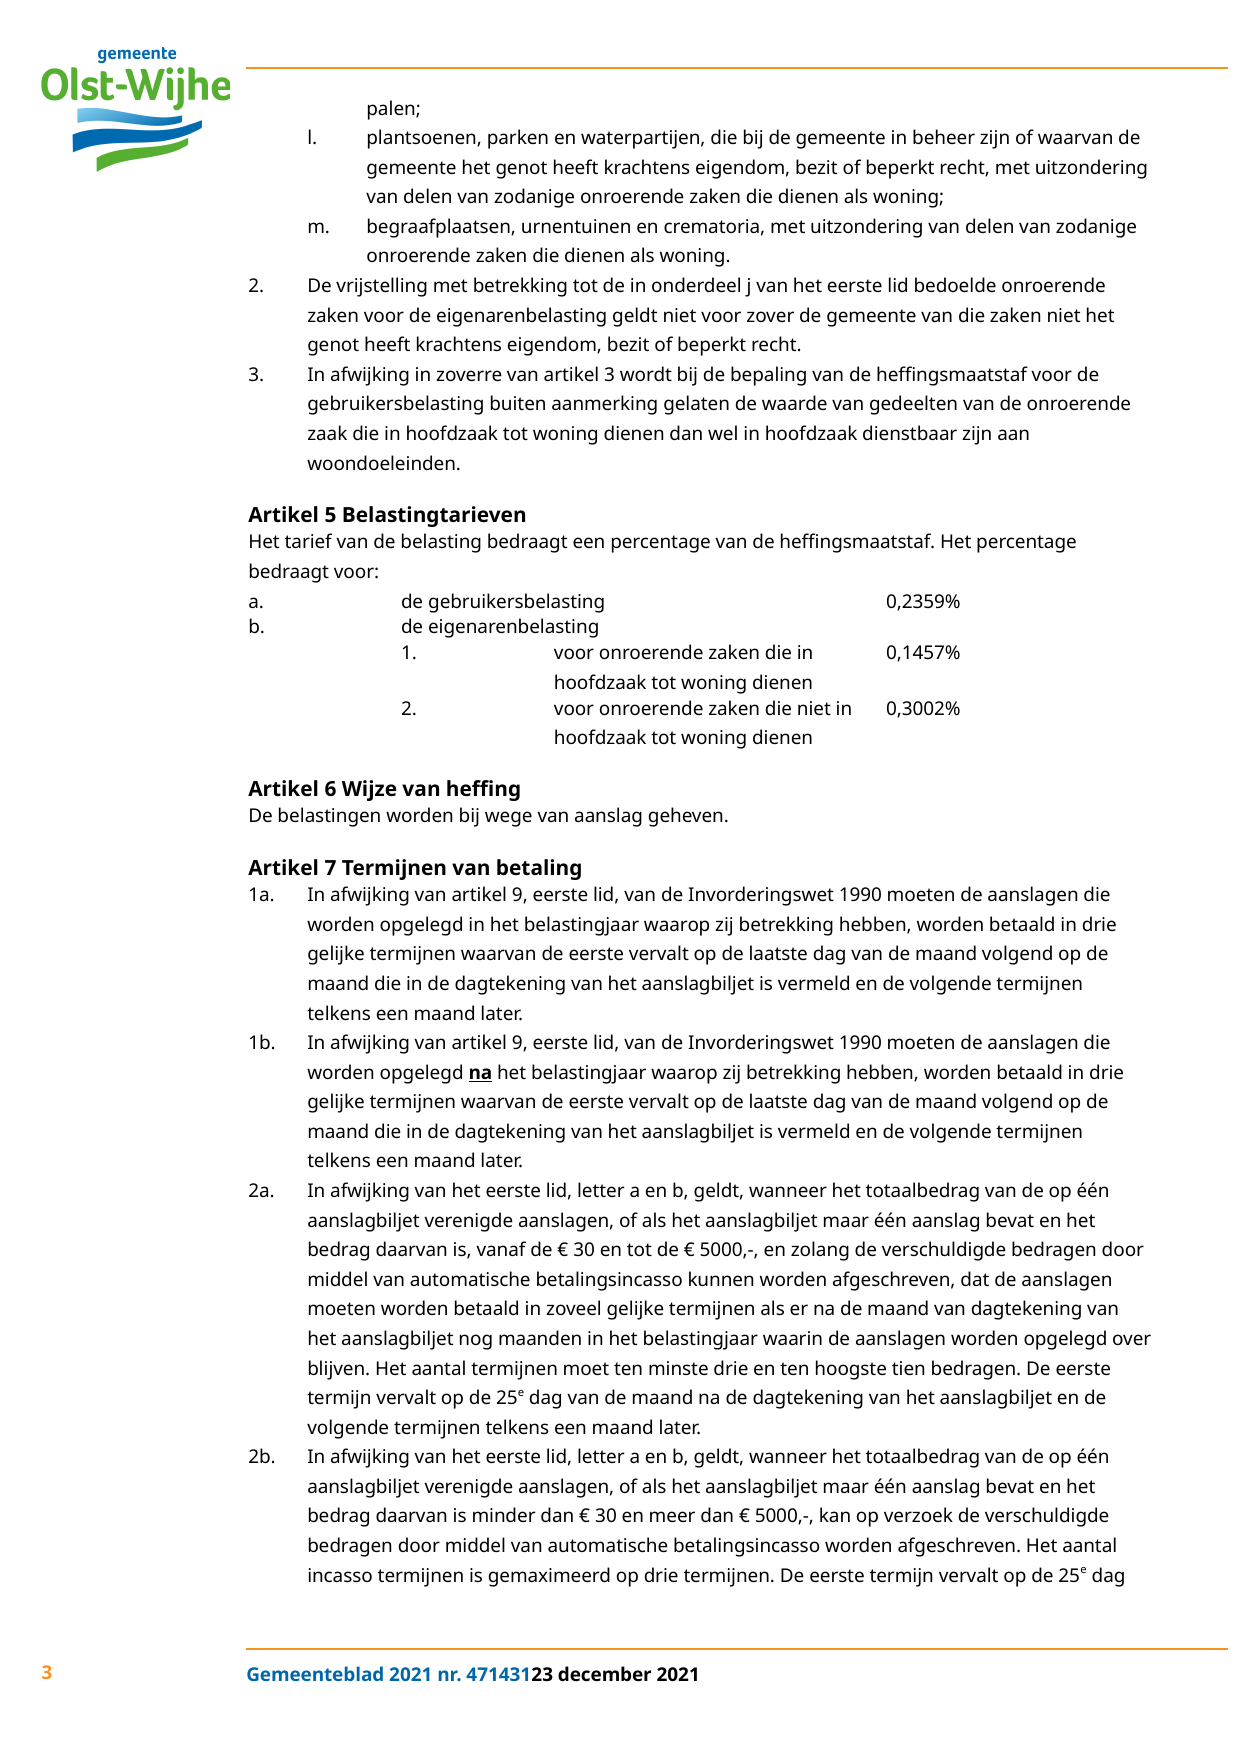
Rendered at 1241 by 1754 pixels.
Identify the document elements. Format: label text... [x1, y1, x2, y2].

table_cell 1. [401, 639, 554, 695]
text Artikel 6 Wijze van heffing [248, 774, 1152, 802]
table_cell b. [248, 614, 401, 639]
list In afwijking van het eerste lid, letter a en b, geldt, wanneer het totaalbedrag van de op één aanslagbiljet verenigde aanslagen, of als het aanslagbiljet maar één aanslag bevat en het bedrag daarvan is, vanaf de € 30 en tot de € 5000,-, en zolang de verschuldigde bedragen door middel van automatische betalingsincasso kunnen worden afgeschreven, dat de aanslagen moeten worden betaald in zoveel gelijke termijnen als er na de maand van dagtekening van het aanslagbiljet nog maanden in het belastingjaar waarin de aanslagen worden opgelegd over blijven. Het aantal termijnen moet ten minste drie en ten hoogste tien bedragen. De eerste termijn vervalt op de 25e dag van de maand na de dagtekening van het aanslagbiljet en de volgende termijnen telkens een maand later. [248, 1177, 1152, 1439]
list begraafplaatsen, urnentuinen en crematoria, met uitzondering van delen van zodanige onroerende zaken die dienen als woning. [307, 213, 1152, 268]
text De belastingen worden bij wege van aanslag geheven. [248, 802, 1152, 828]
list palen; [307, 95, 1152, 121]
table_cell voor onroerende zaken die niet in hoofdzaak tot woning dienen [554, 695, 886, 750]
picture [41, 47, 231, 172]
text Artikel 7 Termijnen van betaling [248, 853, 1152, 881]
table_header a. [248, 588, 401, 614]
text Het tarief van de belasting bedraagt een percentage van de heffingsmaatstaf. Het percentage bedraagt voor: [248, 529, 1152, 584]
list In afwijking van artikel 9, eerste lid, van de Invorderingswet 1990 moeten de aanslagen die worden opgelegd in het belastingjaar waarop zij betrekking hebben, worden betaald in drie gelijke termijnen waarvan de eerste vervalt op de laatste dag van de maand volgend op de maand die in de dagtekening van het aanslagbiljet is vermeld en de volgende termijnen telkens een maand later. [248, 881, 1152, 1025]
table_cell 0,3002% [886, 695, 1152, 750]
table_cell 0,1457% [886, 639, 1152, 695]
table_cell [886, 614, 1152, 639]
table_header 0,2359% [886, 588, 1152, 614]
list In afwijking in zoverre van artikel 3 wordt bij de bepaling van de heffingsmaatstaf voor de gebruikersbelasting buiten aanmerking gelaten de waarde van gedeelten van de onroerende zaak die in hoofdzaak tot woning dienen dan wel in hoofdzaak dienstbaar zijn aan woondoeleinden. [248, 361, 1152, 476]
table_cell voor onroerende zaken die in hoofdzaak tot woning dienen [554, 639, 886, 695]
table_cell [248, 639, 401, 695]
text Artikel 5 Belastingtarieven [248, 500, 1152, 529]
table_header de gebruikersbelasting [401, 588, 886, 614]
table_cell de eigenarenbelasting [401, 614, 886, 639]
table_cell 2. [401, 695, 554, 750]
list In afwijking van artikel 9, eerste lid, van de Invorderingswet 1990 moeten de aanslagen die worden opgelegd na het belastingjaar waarop zij betrekking hebben, worden betaald in drie gelijke termijnen waarvan de eerste vervalt op de laatste dag van de maand volgend op de maand die in de dagtekening van het aanslagbiljet is vermeld en de volgende termijnen telkens een maand later. [248, 1029, 1152, 1173]
list In afwijking van het eerste lid, letter a en b, geldt, wanneer het totaalbedrag van de op één aanslagbiljet verenigde aanslagen, of als het aanslagbiljet maar één aanslag bevat en het bedrag daarvan is minder dan € 30 en meer dan € 5000,-, kan op verzoek de verschuldigde bedragen door middel van automatische betalingsincasso worden afgeschreven. Het aantal incasso termijnen is gemaximeerd op drie termijnen. De eerste termijn vervalt op de 25e dag [248, 1443, 1152, 1587]
table_cell [248, 695, 401, 750]
list De vrijstelling met betrekking tot de in onderdeel j van het eerste lid bedoelde onroerende zaken voor de eigenarenbelasting geldt niet voor zover de gemeente van die zaken niet het genot heeft krachtens eigendom, bezit of beperkt recht. [248, 272, 1152, 357]
list plantsoenen, parken en waterpartijen, die bij de gemeente in beheer zijn of waarvan de gemeente het genot heeft krachtens eigendom, bezit of beperkt recht, met uitzondering van delen van zodanige onroerende zaken die dienen als woning; [307, 124, 1152, 209]
